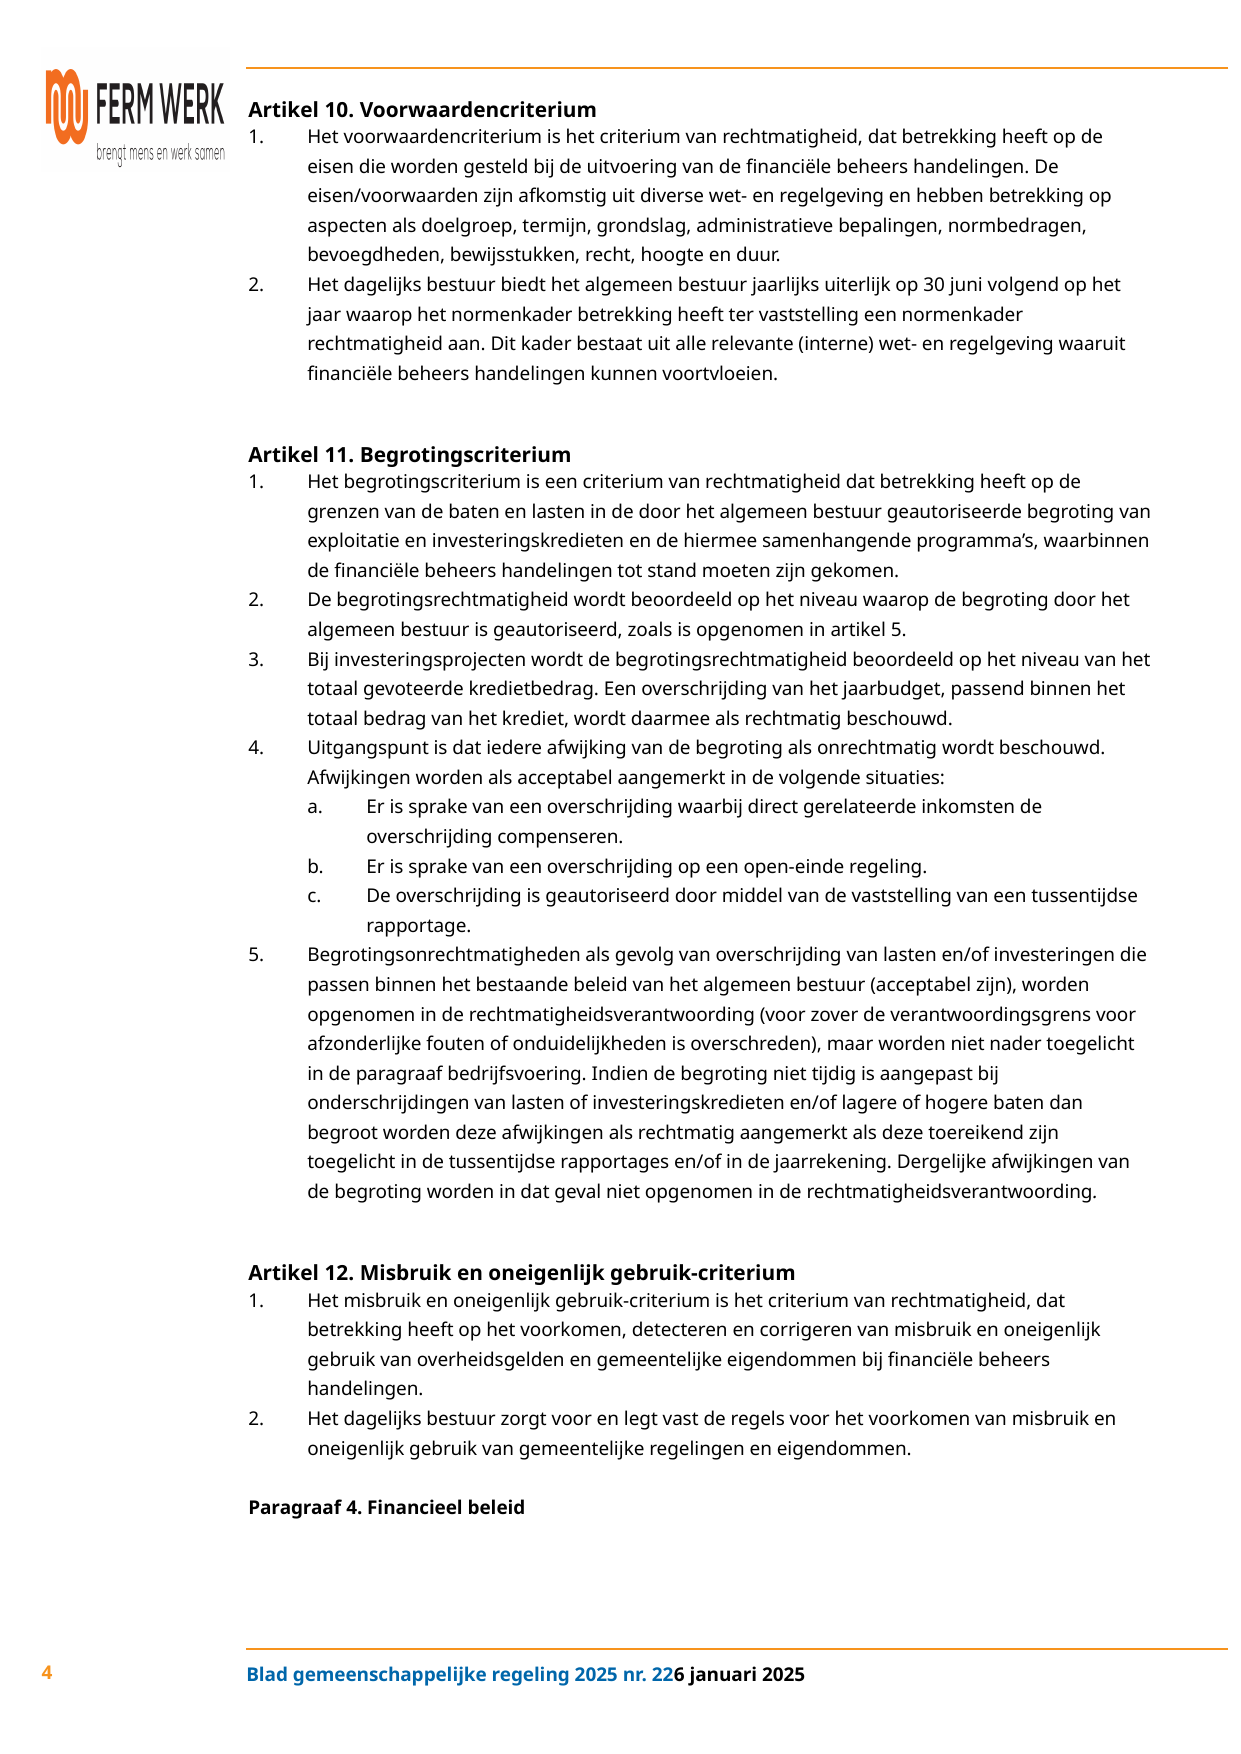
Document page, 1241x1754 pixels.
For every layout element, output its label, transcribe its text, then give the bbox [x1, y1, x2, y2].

list Het dagelijks bestuur zorgt voor en legt vast de regels voor het voorkomen van misbruik en oneigenlijk gebruik van gemeentelijke regelingen en eigendommen. [248, 1405, 1152, 1460]
list Er is sprake van een overschrijding op een open-einde regeling. [307, 853, 1152, 879]
list Het misbruik en oneigenlijk gebruik-criterium is het criterium van rechtmatigheid, dat betrekking heeft op het voorkomen, detecteren en corrigeren van misbruik en oneigenlijk gebruik van overheidsgelden en gemeentelijke eigendommen bij financiële beheers handelingen. [248, 1287, 1152, 1401]
list De overschrijding is geautoriseerd door middel van de vaststelling van een tussentijdse rapportage. [307, 882, 1152, 938]
list Uitgangspunt is dat iedere afwijking van de begroting als onrechtmatig wordt beschouwd. Afwijkingen worden als acceptabel aangemerkt in de volgende situaties: [248, 734, 1152, 790]
text Artikel 11. Begrotingscriterium [248, 440, 1152, 468]
list Het begrotingscriterium is een criterium van rechtmatigheid dat betrekking heeft op de grenzen van de baten en lasten in de door het algemeen bestuur geautoriseerde begroting van exploitatie en investeringskredieten en de hiermee samenhangende programma’s, waarbinnen de financiële beheers handelingen tot stand moeten zijn gekomen. [248, 468, 1152, 583]
list De begrotingsrechtmatigheid wordt beoordeeld op het niveau waarop de begroting door het algemeen bestuur is geautoriseerd, zoals is opgenomen in artikel 5. [248, 587, 1152, 642]
list Begrotingsonrechtmatigheden als gevolg van overschrijding van lasten en/of investeringen die passen binnen het bestaande beleid van het algemeen bestuur (acceptabel zijn), worden opgenomen in de rechtmatigheidsverantwoording (voor zover de verantwoordingsgrens voor afzonderlijke fouten of onduidelijkheden is overschreden), maar worden niet nader toegelicht in de paragraaf bedrijfsvoering. Indien de begroting niet tijdig is aangepast bij onderschrijdingen van lasten of investeringskredieten en/of lagere of hogere baten dan begroot worden deze afwijkingen als rechtmatig aangemerkt als deze toereikend zijn toegelicht in de tussentijdse rapportages en/of in de jaarrekening. Dergelijke afwijkingen van de begroting worden in dat geval niet opgenomen in de rechtmatigheidsverantwoording. [248, 942, 1152, 1204]
list Het voorwaardencriterium is het criterium van rechtmatigheid, dat betrekking heeft op de eisen die worden gesteld bij de uitvoering van de financiële beheers handelingen. De eisen/voorwaarden zijn afkomstig uit diverse wet- en regelgeving en hebben betrekking op aspecten als doelgroep, termijn, grondslag, administratieve bepalingen, normbedragen, bevoegdheden, bewijsstukken, recht, hoogte en duur. [248, 123, 1152, 267]
list Het dagelijks bestuur biedt het algemeen bestuur jaarlijks uiterlijk op 30 juni volgend op het jaar waarop het normenkader betrekking heeft ter vaststelling een normenkader rechtmatigheid aan. Dit kader bestaat uit alle relevante (interne) wet- en regelgeving waaruit financiële beheers handelingen kunnen voortvloeien. [248, 271, 1152, 386]
text Artikel 12. Misbruik en oneigenlijk gebruik-criterium [248, 1258, 1152, 1287]
picture [41, 47, 231, 172]
list Bij investeringsprojecten wordt de begrotingsrechtmatigheid beoordeeld op het niveau van het totaal gevoteerde kredietbedrag. Een overschrijding van het jaarbudget, passend binnen het totaal bedrag van het krediet, wordt daarmee als rechtmatig beschouwd. [248, 646, 1152, 731]
text Artikel 10. Voorwaardencriterium [248, 95, 1152, 123]
text Paragraaf 4. Financieel beleid [248, 1494, 1152, 1519]
list Er is sprake van een overschrijding waarbij direct gerelateerde inkomsten de overschrijding compenseren. [307, 794, 1152, 849]
